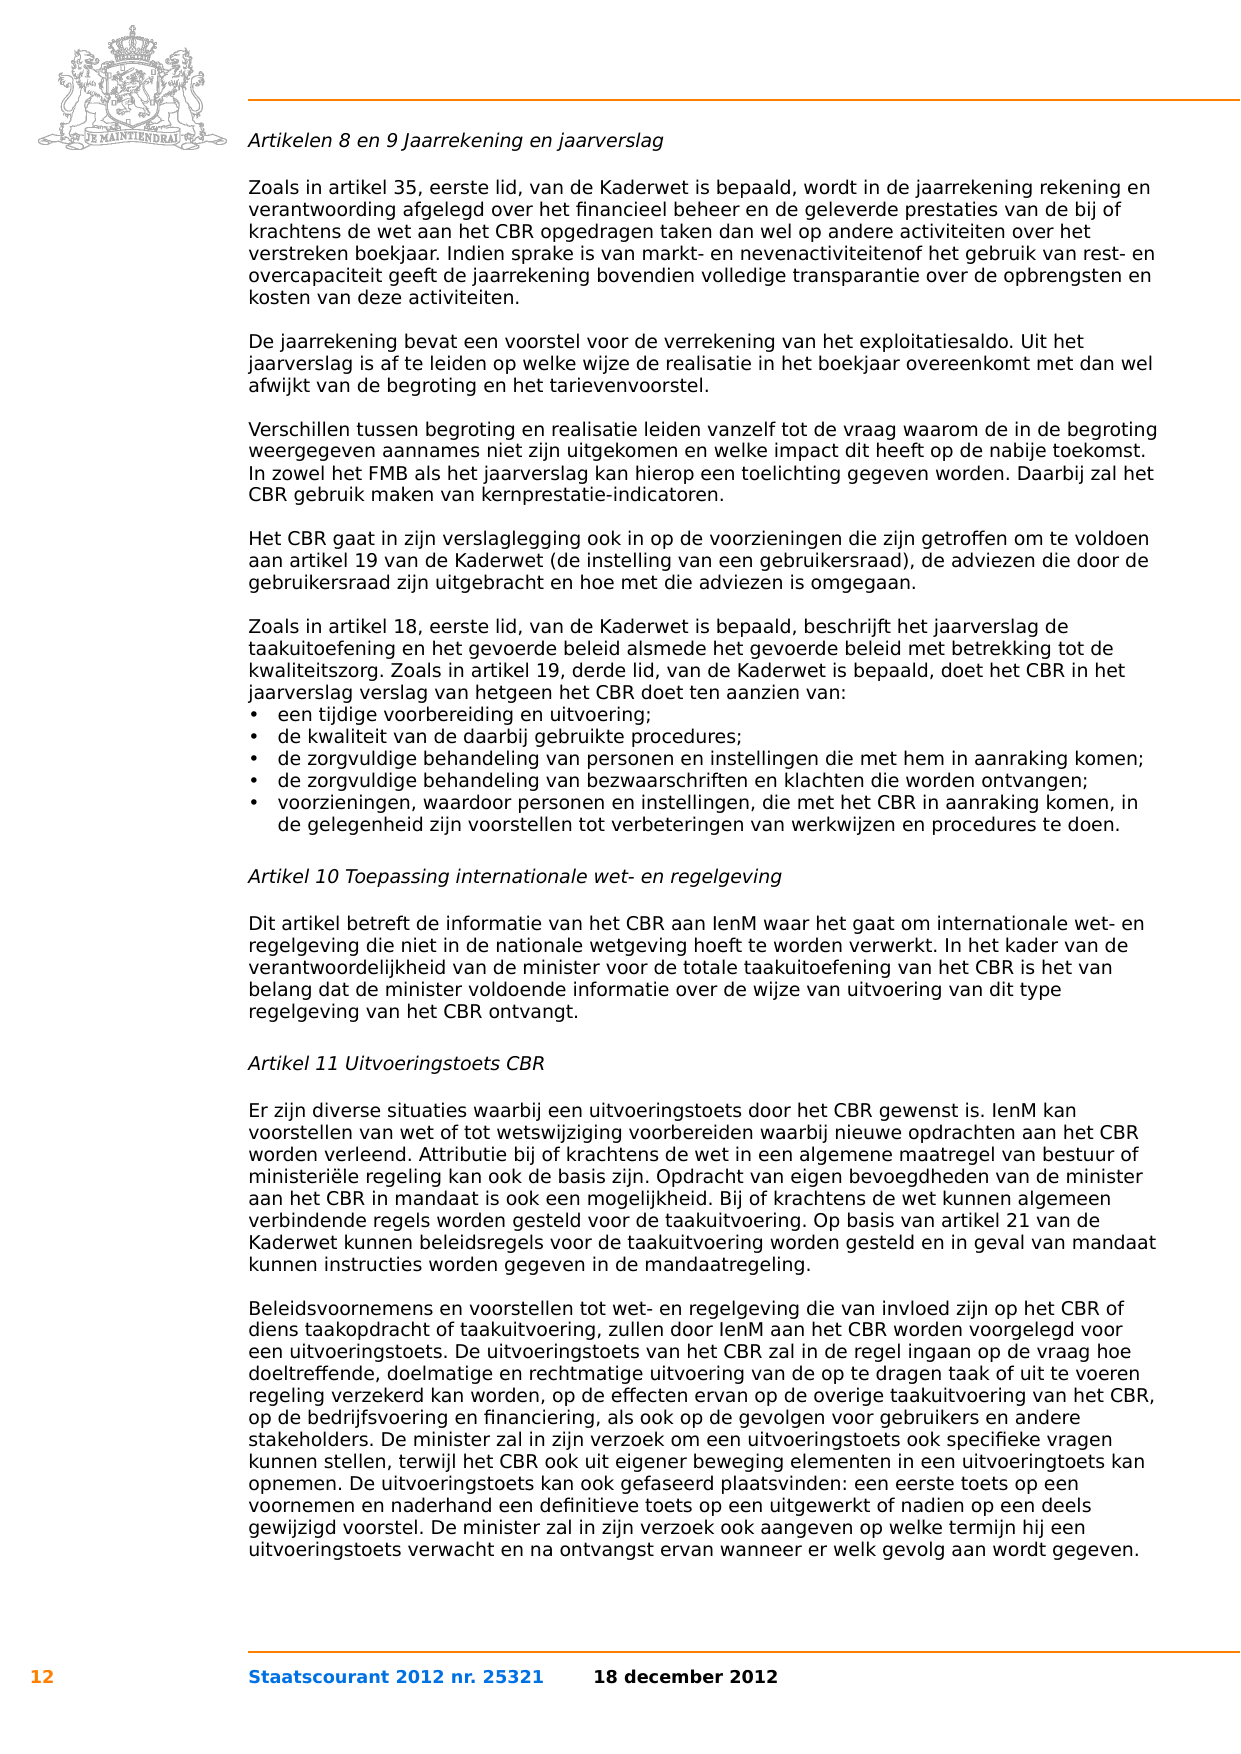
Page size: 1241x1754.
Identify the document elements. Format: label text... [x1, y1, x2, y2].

subtitle Artikelen 8 en 9 Jaarrekening en jaarverslag [248, 130, 1163, 152]
subtitle Artikel 10 Toepassing internationale wet- en regelgeving [248, 866, 1163, 888]
text Het CBR gaat in zijn verslaglegging ook in op de voorzieningen die zijn getroffen om te voldoen aan artikel 19 van de Kaderwet (de instelling van een gebruikersraad), de adviezen die door de gebruikersraad zijn uitgebracht en hoe met die adviezen is omgegaan. [248, 528, 1163, 594]
text Verschillen tussen begroting en realisatie leiden vanzelf tot de vraag waarom de in de begroting weergegeven aannames niet zijn uitgekomen en welke impact dit heeft op de nabije toekomst. In zowel het FMB als het jaarverslag kan hierop een toelichting gegeven worden. Daarbij zal het CBR gebruik maken van kernprestatie-indicatoren. [248, 418, 1163, 506]
subtitle Artikel 11 Uitvoeringstoets CBR [248, 1053, 1163, 1075]
picture [38, 25, 227, 150]
text • de kwaliteit van de daarbij gebruikte procedures; [248, 726, 1163, 748]
text De jaarrekening bevat een voorstel voor de verrekening van het exploitatiesaldo. Uit het jaarverslag is af te leiden op welke wijze de realisatie in het boekjaar overeenkomt met dan wel afwijkt van de begroting en het tarievenvoorstel. [248, 331, 1163, 397]
text • een tijdige voorbereiding en uitvoering; [248, 704, 1163, 726]
text Er zijn diverse situaties waarbij een uitvoeringstoets door het CBR gewenst is. IenM kan voorstellen van wet of tot wetswijziging voorbereiden waarbij nieuwe opdrachten aan het CBR worden verleend. Attributie bij of krachtens de wet in een algemene maatregel van bestuur of ministeriële regeling kan ook de basis zijn. Opdracht van eigen bevoegdheden van de minister aan het CBR in mandaat is ook een mogelijkheid. Bij of krachtens de wet kunnen algemeen verbindende regels worden gesteld voor de taakuitvoering. Op basis van artikel 21 van de Kaderwet kunnen beleidsregels voor de taakuitvoering worden gesteld en in geval van mandaat kunnen instructies worden gegeven in de mandaatregeling. [248, 1100, 1163, 1276]
text Dit artikel betreft de informatie van het CBR aan IenM waar het gaat om internationale wet- en regelgeving die niet in de nationale wetgeving hoeft te worden verwerkt. In het kader van de verantwoordelijkheid van de minister voor de totale taakuitoefening van het CBR is het van belang dat de minister voldoende informatie over de wijze van uitvoering van dit type regelgeving van het CBR ontvangt. [248, 913, 1163, 1023]
text Beleidsvoornemens en voorstellen tot wet- en regelgeving die van invloed zijn op het CBR of diens taakopdracht of taakuitvoering, zullen door IenM aan het CBR worden voorgelegd voor een uitvoeringstoets. De uitvoeringstoets van het CBR zal in de regel ingaan op de vraag hoe doeltreffende, doelmatige en rechtmatige uitvoering van de op te dragen taak of uit te voeren regeling verzekerd kan worden, op de effecten ervan op de overige taakuitvoering van het CBR, op de bedrijfsvoering en financiering, als ook op de gevolgen voor gebruikers en andere stakeholders. De minister zal in zijn verzoek om een uitvoeringstoets ook specifieke vragen kunnen stellen, terwijl het CBR ook uit eigener beweging elementen in een uitvoeringtoets kan opnemen. De uitvoeringstoets kan ook gefaseerd plaatsvinden: een eerste toets op een voornemen en naderhand een definitieve toets op een uitgewerkt of nadien op een deels gewijzigd voorstel. De minister zal in zijn verzoek ook aangeven op welke termijn hij een uitvoeringstoets verwacht en na ontvangst ervan wanneer er welk gevolg aan wordt gegeven. [248, 1297, 1163, 1561]
text • de zorgvuldige behandeling van bezwaarschriften en klachten die worden ontvangen; [248, 770, 1163, 792]
text • de zorgvuldige behandeling van personen en instellingen die met hem in aanraking komen; [248, 748, 1163, 770]
text • voorzieningen, waardoor personen en instellingen, die met het CBR in aanraking komen, in de gelegenheid zijn voorstellen tot verbeteringen van werkwijzen en procedures te doen. [248, 792, 1163, 836]
text Zoals in artikel 35, eerste lid, van de Kaderwet is bepaald, wordt in de jaarrekening rekening en verantwoording afgelegd over het financieel beheer en de geleverde prestaties van de bij of krachtens de wet aan het CBR opgedragen taken dan wel op andere activiteiten over het verstreken boekjaar. Indien sprake is van markt- en nevenactiviteitenof het gebruik van rest- en overcapaciteit geeft de jaarrekening bovendien volledige transparantie over de opbrengsten en kosten van deze activiteiten. [248, 177, 1163, 309]
text Zoals in artikel 18, eerste lid, van de Kaderwet is bepaald, beschrijft het jaarverslag de taakuitoefening en het gevoerde beleid alsmede het gevoerde beleid met betrekking tot de kwaliteitszorg. Zoals in artikel 19, derde lid, van de Kaderwet is bepaald, doet het CBR in het jaarverslag verslag van hetgeen het CBR doet ten aanzien van: [248, 616, 1163, 704]
